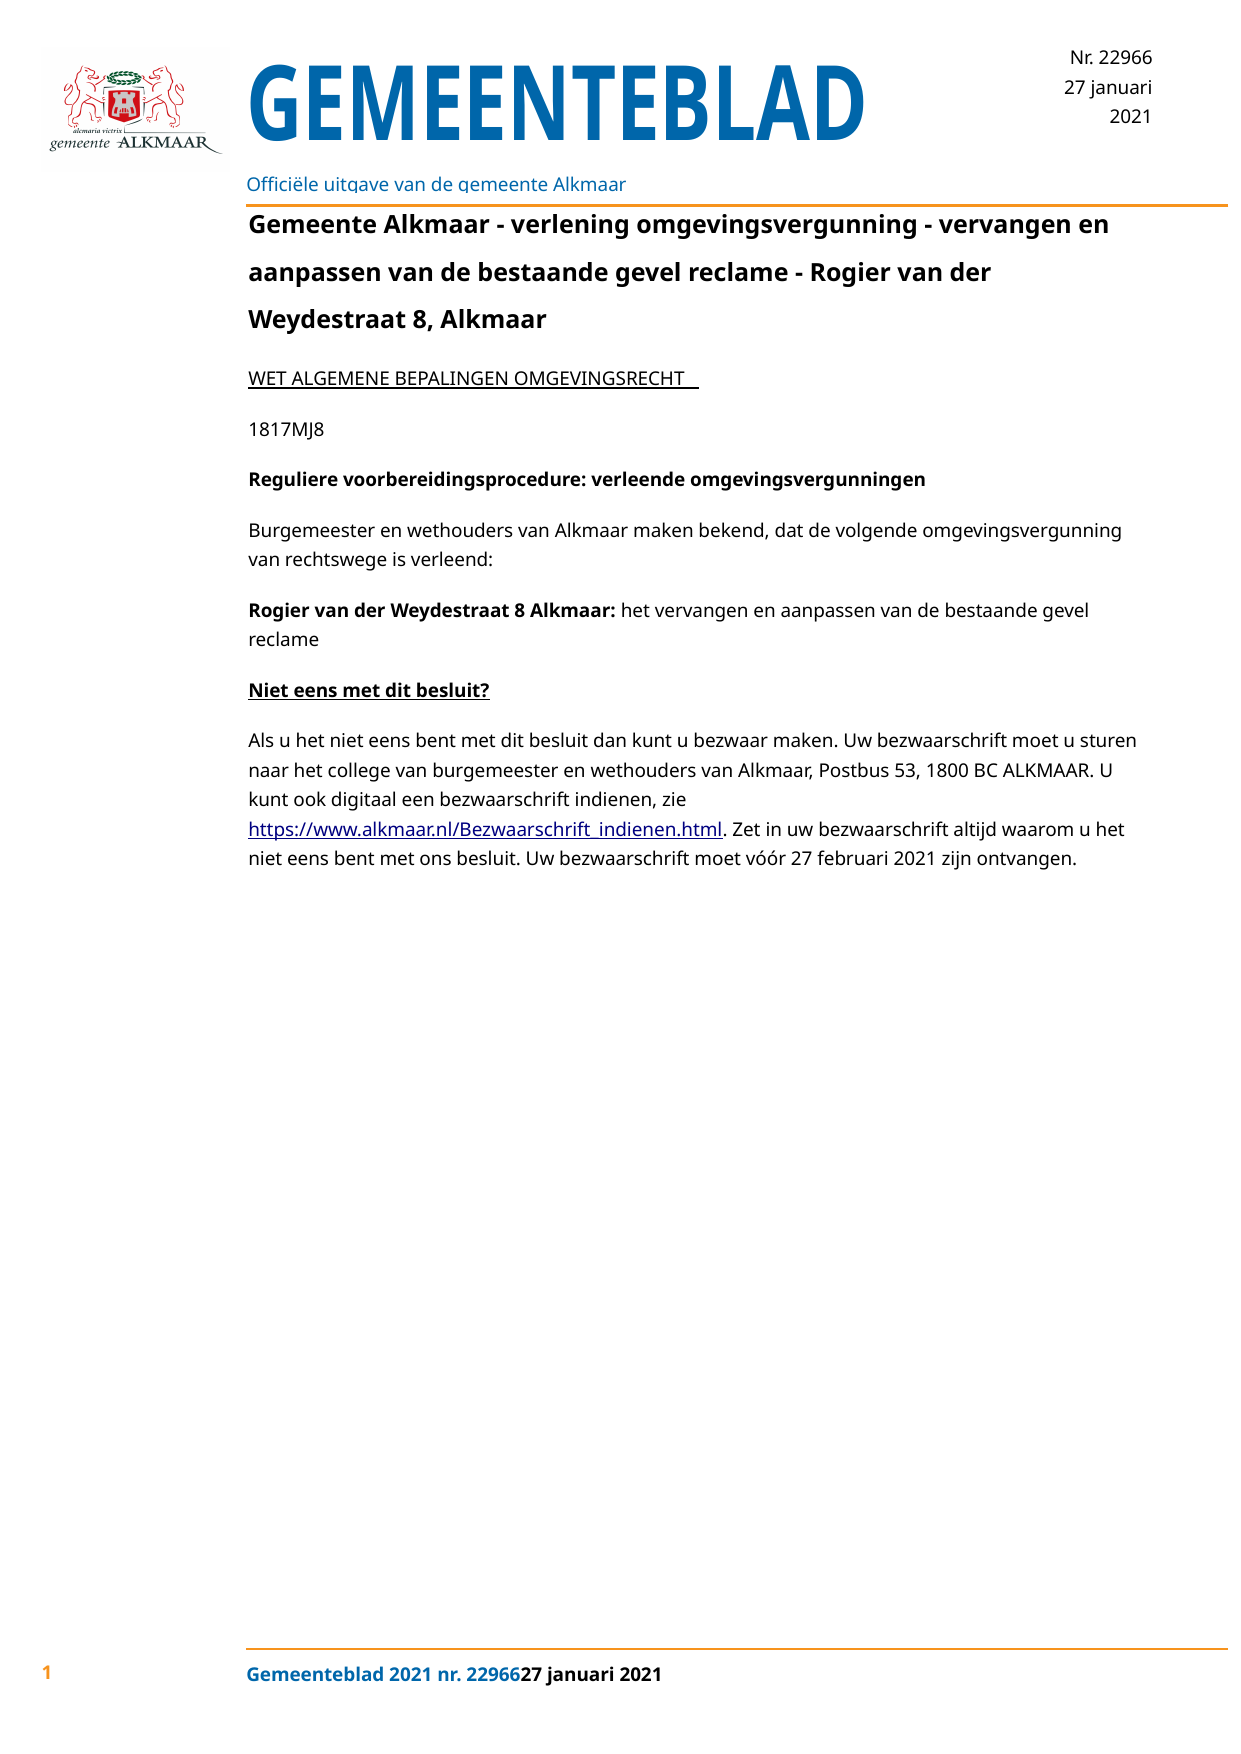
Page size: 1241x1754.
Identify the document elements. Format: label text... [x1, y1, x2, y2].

text Reguliere voorbereidingsprocedure: verleende omgevingsvergunningen [248, 466, 1152, 492]
text 1817MJ8 [248, 416, 1152, 442]
text Niet eens met dit besluit? [248, 677, 1152, 702]
text WET ALGEMENE BEPALINGEN OMGEVINGSRECHT [248, 366, 1152, 391]
text Burgemeester en wethouders van Alkmaar maken bekend, dat de volgende omgevingsvergunning van rechtswege is verleend: [248, 517, 1152, 572]
text Als u het niet eens bent met dit besluit dan kunt u bezwaar maken. Uw bezwaarschrift moet u sturen naar het college van burgemeester en wethouders van Alkmaar, Postbus 53, 1800 BC ALKMAAR. U kunt ook digitaal een bezwaarschrift indienen, zie https://www.alkmaar.nl/Bezwaarschrift_indienen.html. Zet in uw bezwaarschrift altijd waarom u het niet eens bent met ons besluit. Uw bezwaarschrift moet vóór 27 februari 2021 zijn ontvangen. [248, 727, 1152, 871]
text Rogier van der Weydestraat 8 Alkmaar: het vervangen en aanpassen van de bestaande gevel reclame [248, 597, 1152, 652]
text Gemeente Alkmaar - verlening omgevingsvergunning - vervangen en aanpassen van de bestaande gevel reclame - Rogier van der Weydestraat 8, Alkmaar [248, 207, 1152, 336]
picture [41, 47, 231, 172]
